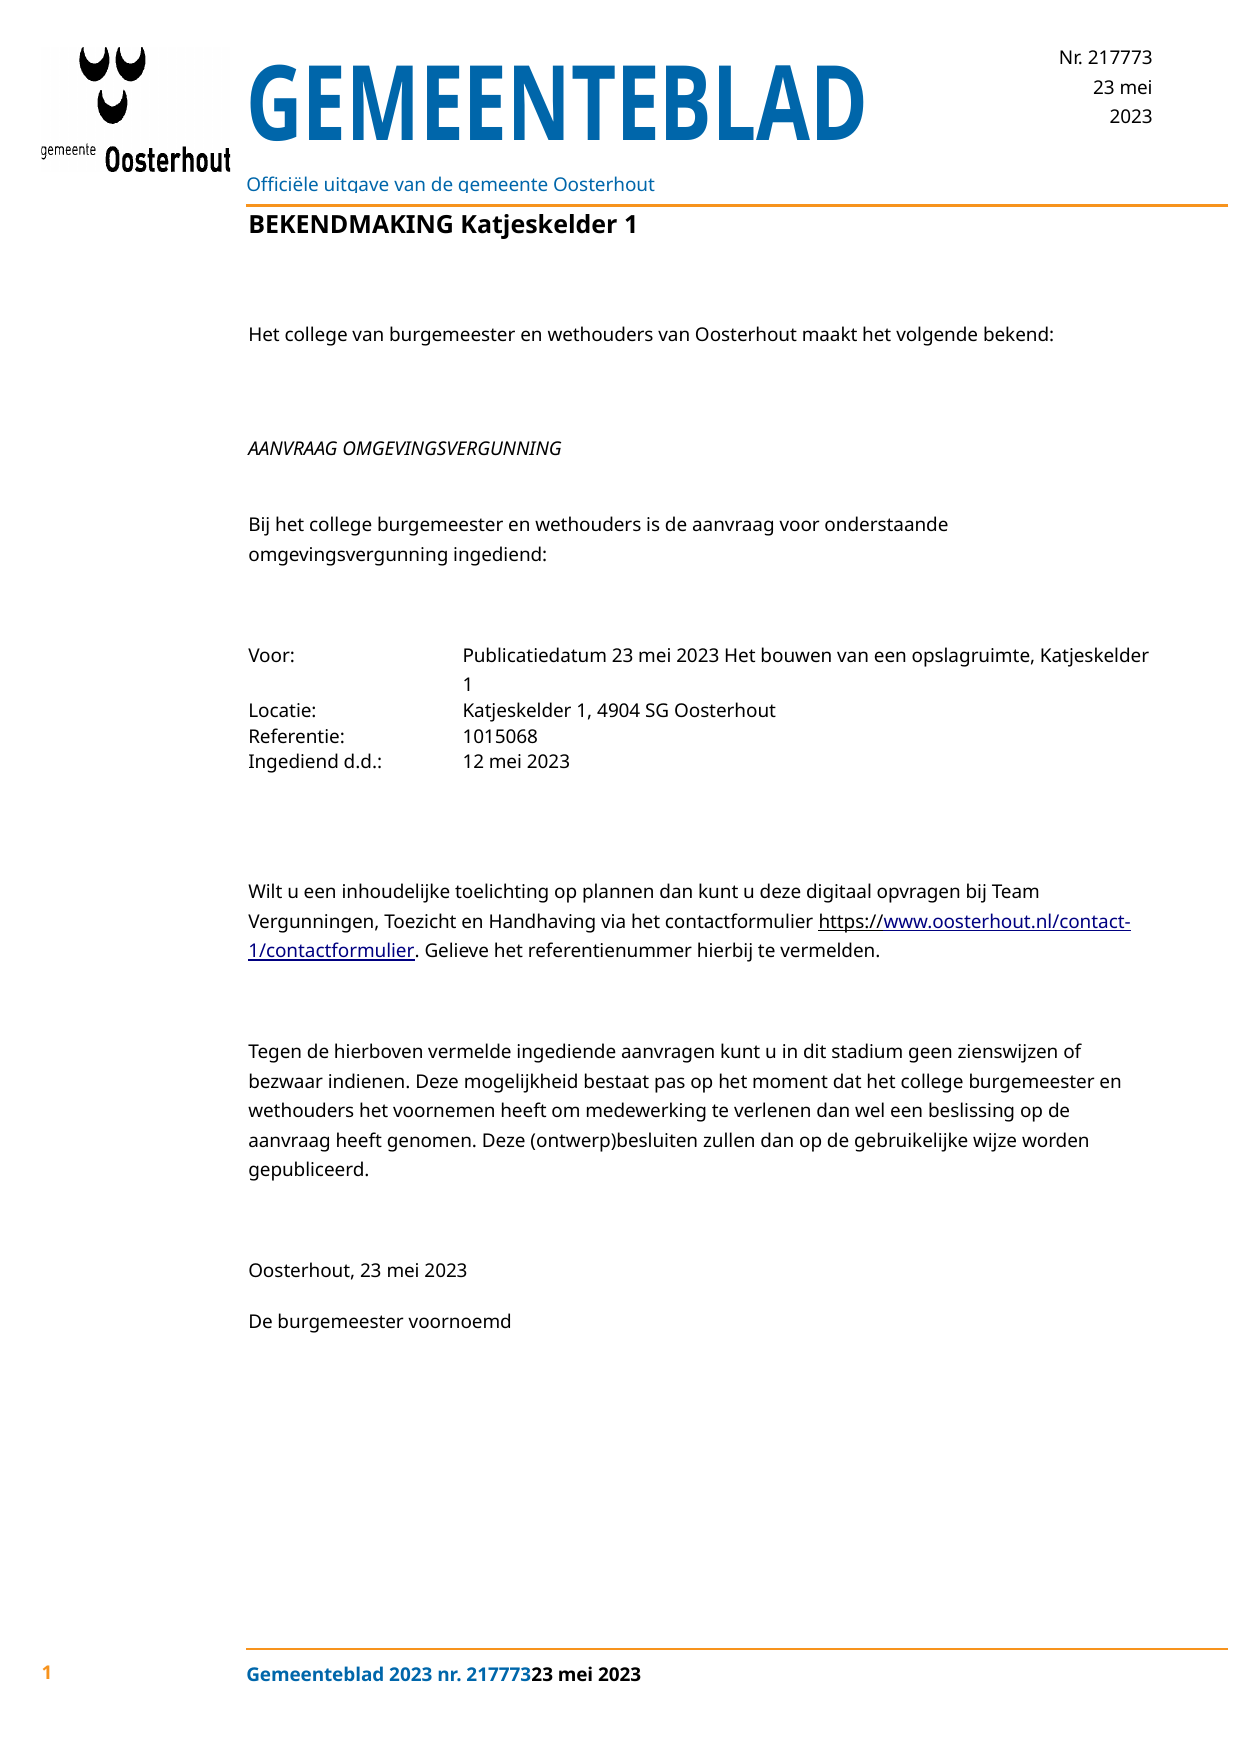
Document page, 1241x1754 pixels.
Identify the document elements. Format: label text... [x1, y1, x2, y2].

table_cell 1015068 [462, 723, 1152, 748]
text De burgemeester voornoemd [248, 1308, 1152, 1334]
table_header Voor: [248, 642, 462, 697]
table_cell Ingediend d.d.: [248, 749, 462, 774]
table_header Publicatiedatum 23 mei 2023 Het bouwen van een opslagruimte, Katjeskelder 1 [462, 642, 1152, 697]
text Tegen de hierboven vermelde ingediende aanvragen kunt u in dit stadium geen zienswijzen of bezwaar indienen. Deze mogelijkheid bestaat pas op het moment dat het college burgemeester en wethouders het voornemen heeft om medewerking te verlenen dan wel een beslissing op de aanvraag heeft genomen. Deze (ontwerp)besluiten zullen dan op de gebruikelijke wijze worden gepubliceerd. [248, 1038, 1152, 1182]
table_cell Locatie: [248, 697, 462, 723]
text BEKENDMAKING Katjeskelder 1 [248, 207, 1152, 241]
table_cell Referentie: [248, 723, 462, 748]
text Bij het college burgemeester en wethouders is de aanvraag voor onderstaande omgevingsvergunning ingediend: [248, 511, 1152, 567]
table_cell Katjeskelder 1, 4904 SG Oosterhout [462, 697, 1152, 723]
text Wilt u een inhoudelijke toelichting op plannen dan kunt u deze digitaal opvragen bij Team Vergunningen, Toezicht en Handhaving via het contactformulier https://www.oosterhout.nl/contact-1/contactformulier. Gelieve het referentienummer hierbij te vermelden. [248, 878, 1152, 963]
text AANVRAAG OMGEVINGSVERGUNNING [248, 435, 1152, 461]
text Het college van burgemeester en wethouders van Oosterhout maakt het volgende bekend: [248, 321, 1152, 346]
table_cell 12 mei 2023 [462, 749, 1152, 774]
picture [41, 47, 231, 172]
text Oosterhout, 23 mei 2023 [248, 1257, 1152, 1283]
